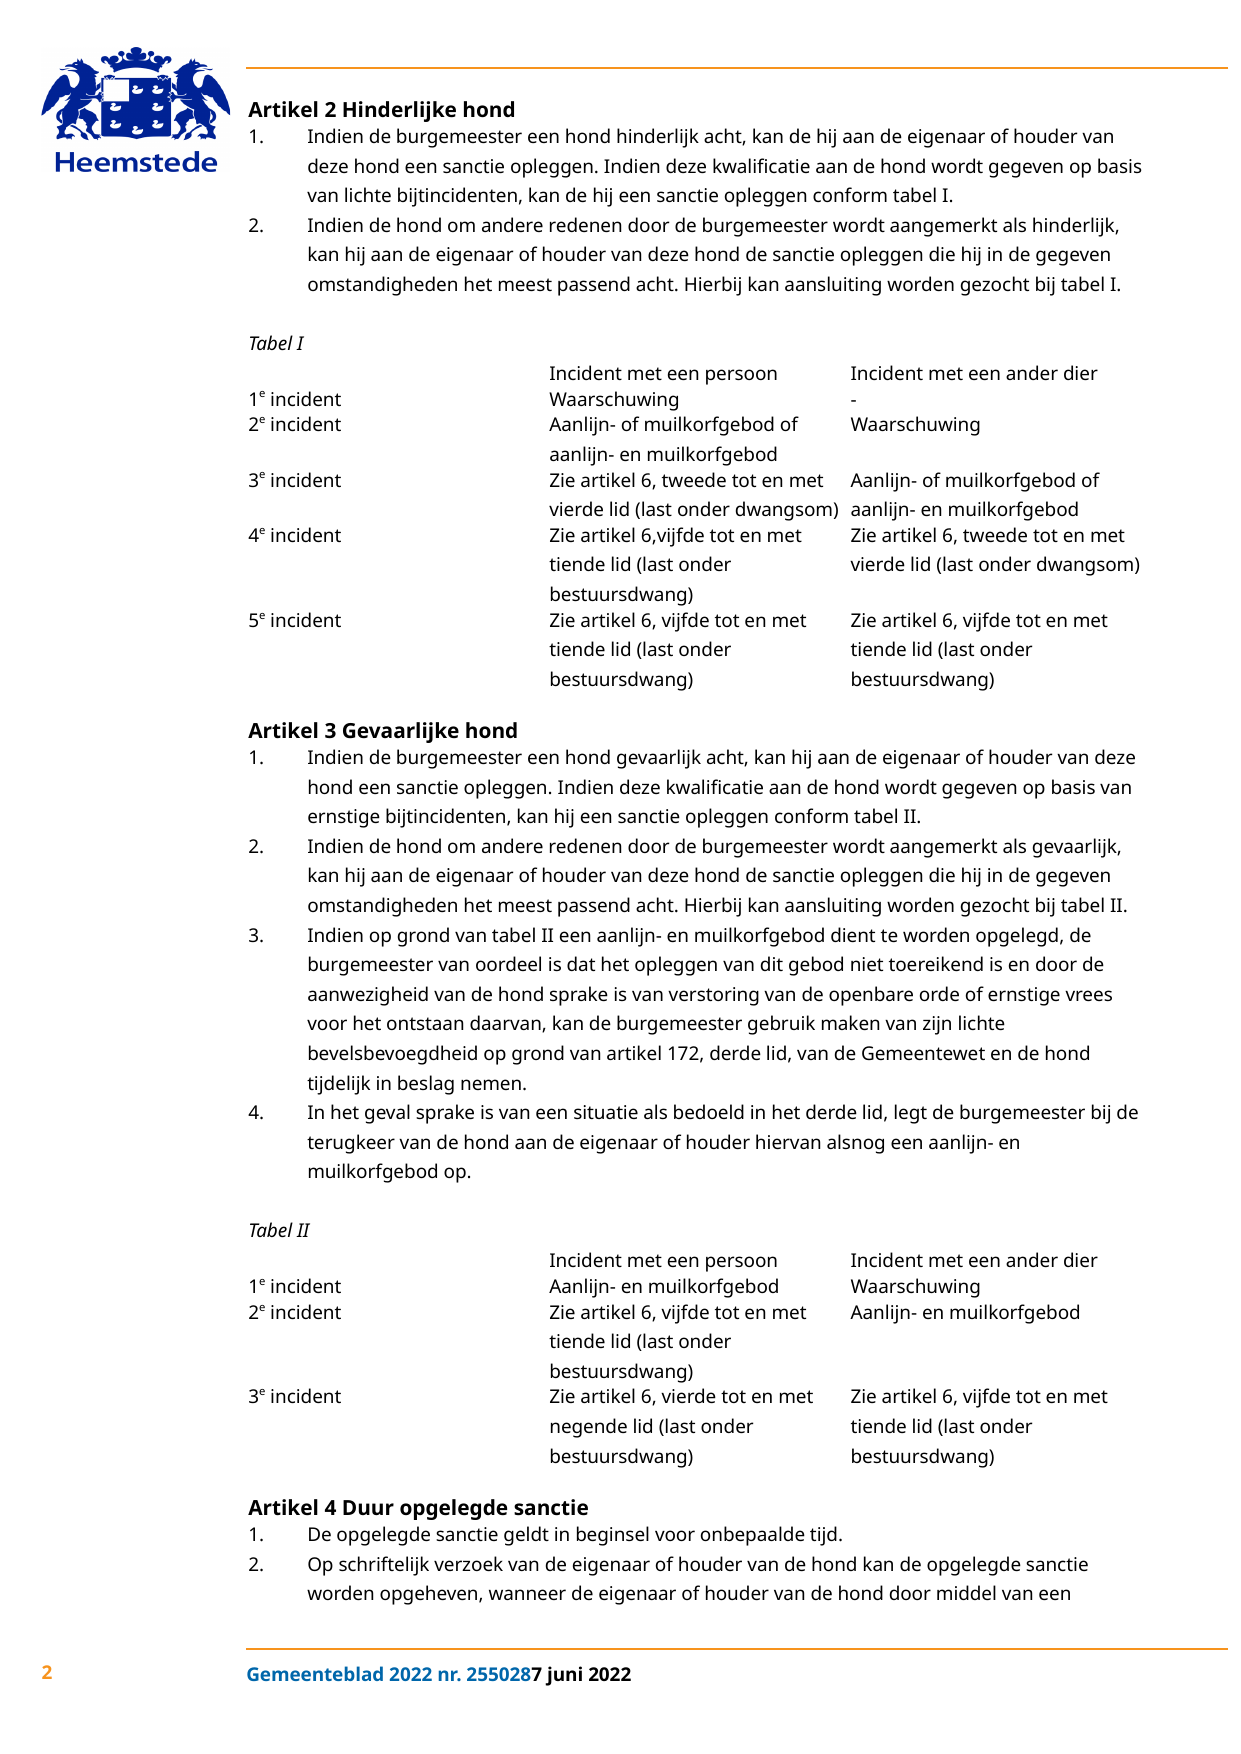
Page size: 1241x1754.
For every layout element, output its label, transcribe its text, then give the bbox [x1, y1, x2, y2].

text Artikel 2 Hinderlijke hond [248, 95, 1152, 123]
list Indien de burgemeester een hond gevaarlijk acht, kan hij aan de eigenaar of houder van deze hond een sanctie opleggen. Indien deze kwalificatie aan de hond wordt gegeven op basis van ernstige bijtincidenten, kan hij een sanctie opleggen conform tabel II. [248, 744, 1152, 829]
table_cell Aanlijn- en muilkorfgebod [850, 1299, 1152, 1384]
list Indien de burgemeester een hond hinderlijk acht, kan de hij aan de eigenaar of houder van deze hond een sanctie opleggen. Indien deze kwalificatie aan de hond wordt gegeven op basis van lichte bijtincidenten, kan de hij een sanctie opleggen conform tabel I. [248, 123, 1152, 208]
table_cell Zie artikel 6, vijfde tot en met tiende lid (last onder bestuursdwang) [549, 607, 850, 692]
table_cell 5e incident [248, 607, 549, 692]
list Indien de hond om andere redenen door de burgemeester wordt aangemerkt als gevaarlijk, kan hij aan de eigenaar of houder van deze hond de sanctie opleggen die hij in de gegeven omstandigheden het meest passend acht. Hierbij kan aansluiting worden gezocht bij tabel II. [248, 833, 1152, 918]
table_cell 2e incident [248, 411, 549, 467]
table_cell Zie artikel 6, vijfde tot en met tiende lid (last onder bestuursdwang) [850, 607, 1152, 692]
table_cell Zie artikel 6, tweede tot en met vierde lid (last onder dwangsom) [549, 467, 850, 522]
table_cell 3e incident [248, 467, 549, 522]
table_header [248, 1248, 549, 1273]
table_cell 2e incident [248, 1299, 549, 1384]
table_cell Aanlijn- en muilkorfgebod [549, 1273, 850, 1299]
table_cell Aanlijn- of muilkorfgebod of aanlijn- en muilkorfgebod [850, 467, 1152, 522]
picture [41, 47, 231, 172]
text Tabel II [248, 1218, 1152, 1243]
table_cell Zie artikel 6, tweede tot en met vierde lid (last onder dwangsom) [850, 522, 1152, 607]
list Op schriftelijk verzoek van de eigenaar of houder van de hond kan de opgelegde sanctie worden opgeheven, wanneer de eigenaar of houder van de hond door middel van een [248, 1551, 1152, 1606]
table_cell Zie artikel 6, vierde tot en met negende lid (last onder bestuursdwang) [549, 1384, 850, 1469]
list Indien de hond om andere redenen door de burgemeester wordt aangemerkt als hinderlijk, kan hij aan de eigenaar of houder van deze hond de sanctie opleggen die hij in de gegeven omstandigheden het meest passend acht. Hierbij kan aansluiting worden gezocht bij tabel I. [248, 212, 1152, 297]
table_header Incident met een persoon [549, 1248, 850, 1273]
text Tabel I [248, 330, 1152, 356]
text Artikel 4 Duur opgelegde sanctie [248, 1493, 1152, 1521]
table_cell Zie artikel 6,vijfde tot en met tiende lid (last onder bestuursdwang) [549, 522, 850, 607]
table_cell 4e incident [248, 522, 549, 607]
table_header Incident met een persoon [549, 360, 850, 386]
table_cell Zie artikel 6, vijfde tot en met tiende lid (last onder bestuursdwang) [549, 1299, 850, 1384]
list In het geval sprake is van een situatie als bedoeld in het derde lid, legt de burgemeester bij de terugkeer van de hond aan de eigenaar of houder hiervan alsnog een aanlijn- en muilkorfgebod op. [248, 1099, 1152, 1184]
table_header Incident met een ander dier [850, 1248, 1152, 1273]
table_cell Waarschuwing [549, 386, 850, 411]
table_cell 1e incident [248, 1273, 549, 1299]
table_cell 1e incident [248, 386, 549, 411]
list Indien op grond van tabel II een aanlijn- en muilkorfgebod dient te worden opgelegd, de burgemeester van oordeel is dat het opleggen van dit gebod niet toereikend is en door de aanwezigheid van de hond sprake is van verstoring van de openbare orde of ernstige vrees voor het ontstaan daarvan, kan de burgemeester gebruik maken van zijn lichte bevelsbevoegdheid op grond van artikel 172, derde lid, van de Gemeentewet en de hond tijdelijk in beslag nemen. [248, 922, 1152, 1096]
table_header [248, 360, 549, 386]
table_cell Waarschuwing [850, 411, 1152, 467]
table_cell 3e incident [248, 1384, 549, 1469]
table_header Incident met een ander dier [850, 360, 1152, 386]
table_cell Waarschuwing [850, 1273, 1152, 1299]
table_cell Aanlijn- of muilkorfgebod of aanlijn- en muilkorfgebod [549, 411, 850, 467]
text Artikel 3 Gevaarlijke hond [248, 716, 1152, 744]
table_cell Zie artikel 6, vijfde tot en met tiende lid (last onder bestuursdwang) [850, 1384, 1152, 1469]
table_cell - [850, 386, 1152, 411]
list De opgelegde sanctie geldt in beginsel voor onbepaalde tijd. [248, 1521, 1152, 1547]
